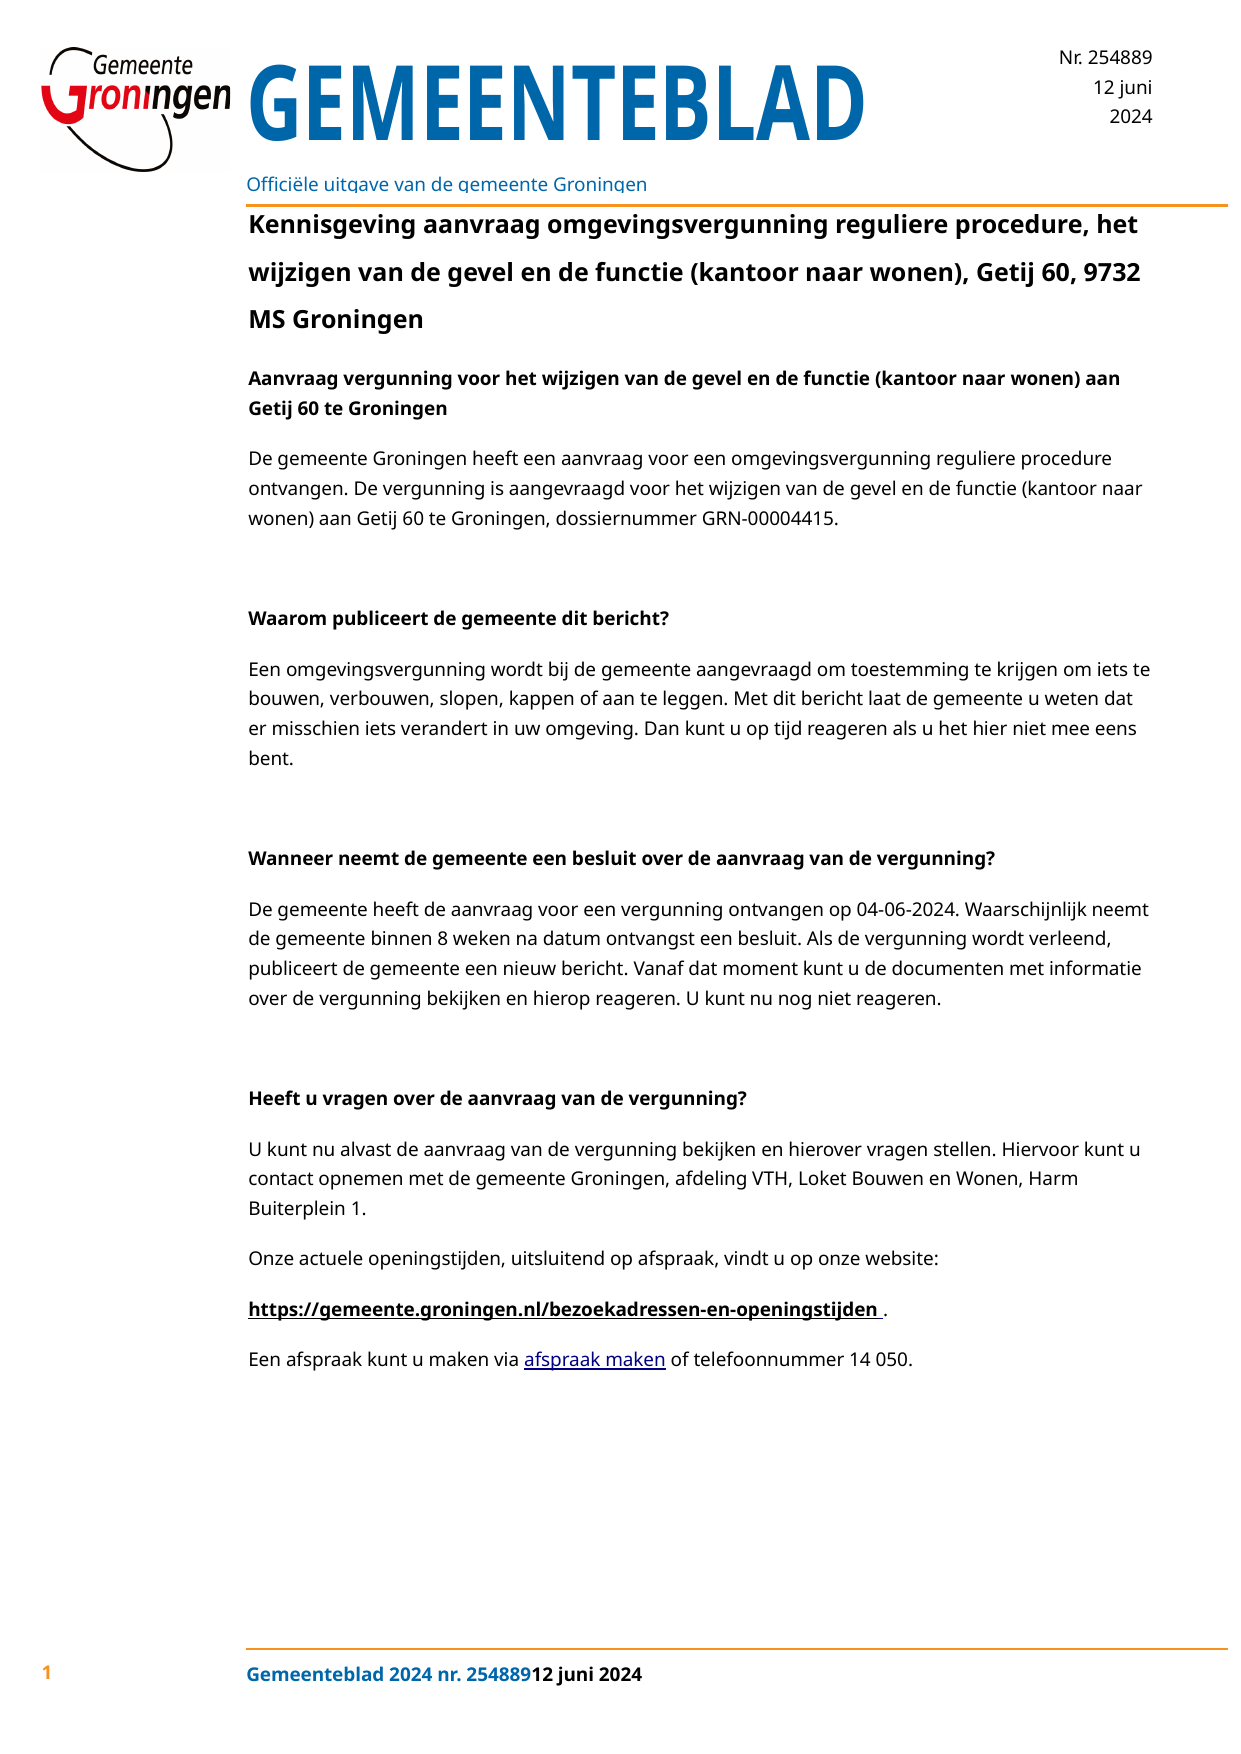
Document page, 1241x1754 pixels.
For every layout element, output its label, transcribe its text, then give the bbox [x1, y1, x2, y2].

text Wanneer neemt de gemeente een besluit over de aanvraag van de vergunning? [248, 846, 1152, 871]
text Heeft u vragen over de aanvraag van de vergunning? [248, 1086, 1152, 1111]
text https://gemeente.groningen.nl/bezoekadressen-en-openingstijden . [248, 1296, 1152, 1322]
text Een afspraak kunt u maken via afspraak maken of telefoonnummer 14 050. [248, 1346, 1152, 1372]
text Onze actuele openingstijden, uitsluitend op afspraak, vindt u op onze website: [248, 1246, 1152, 1271]
text Waarom publiceert de gemeente dit bericht? [248, 606, 1152, 631]
text Een omgevingsvergunning wordt bij de gemeente aangevraagd om toestemming te krijgen om iets te bouwen, verbouwen, slopen, kappen of aan te leggen. Met dit bericht laat de gemeente u weten dat er misschien iets verandert in uw omgeving. Dan kunt u op tijd reageren als u het hier niet mee eens bent. [248, 656, 1152, 770]
text De gemeente heeft de aanvraag voor een vergunning ontvangen op 04-06-2024. Waarschijnlijk neemt de gemeente binnen 8 weken na datum ontvangst een besluit. Als de vergunning wordt verleend, publiceert de gemeente een nieuw bericht. Vanaf dat moment kunt u de documenten met informatie over de vergunning bekijken en hierop reageren. U kunt nu nog niet reageren. [248, 896, 1152, 1010]
picture [41, 47, 231, 172]
text Aanvraag vergunning voor het wijzigen van de gevel en de functie (kantoor naar wonen) aan Getij 60 te Groningen [248, 366, 1152, 421]
text U kunt nu alvast de aanvraag van de vergunning bekijken en hierover vragen stellen. Hiervoor kunt u contact opnemen met de gemeente Groningen, afdeling VTH, Loket Bouwen en Wonen, Harm Buiterplein 1. [248, 1136, 1152, 1221]
text De gemeente Groningen heeft een aanvraag voor een omgevingsvergunning reguliere procedure ontvangen. De vergunning is aangevraagd voor het wijzigen van de gevel en de functie (kantoor naar wonen) aan Getij 60 te Groningen, dossiernummer GRN-00004415. [248, 446, 1152, 530]
text Kennisgeving aanvraag omgevingsvergunning reguliere procedure, het wijzigen van de gevel en de functie (kantoor naar wonen), Getij 60, 9732 MS Groningen [248, 207, 1152, 336]
